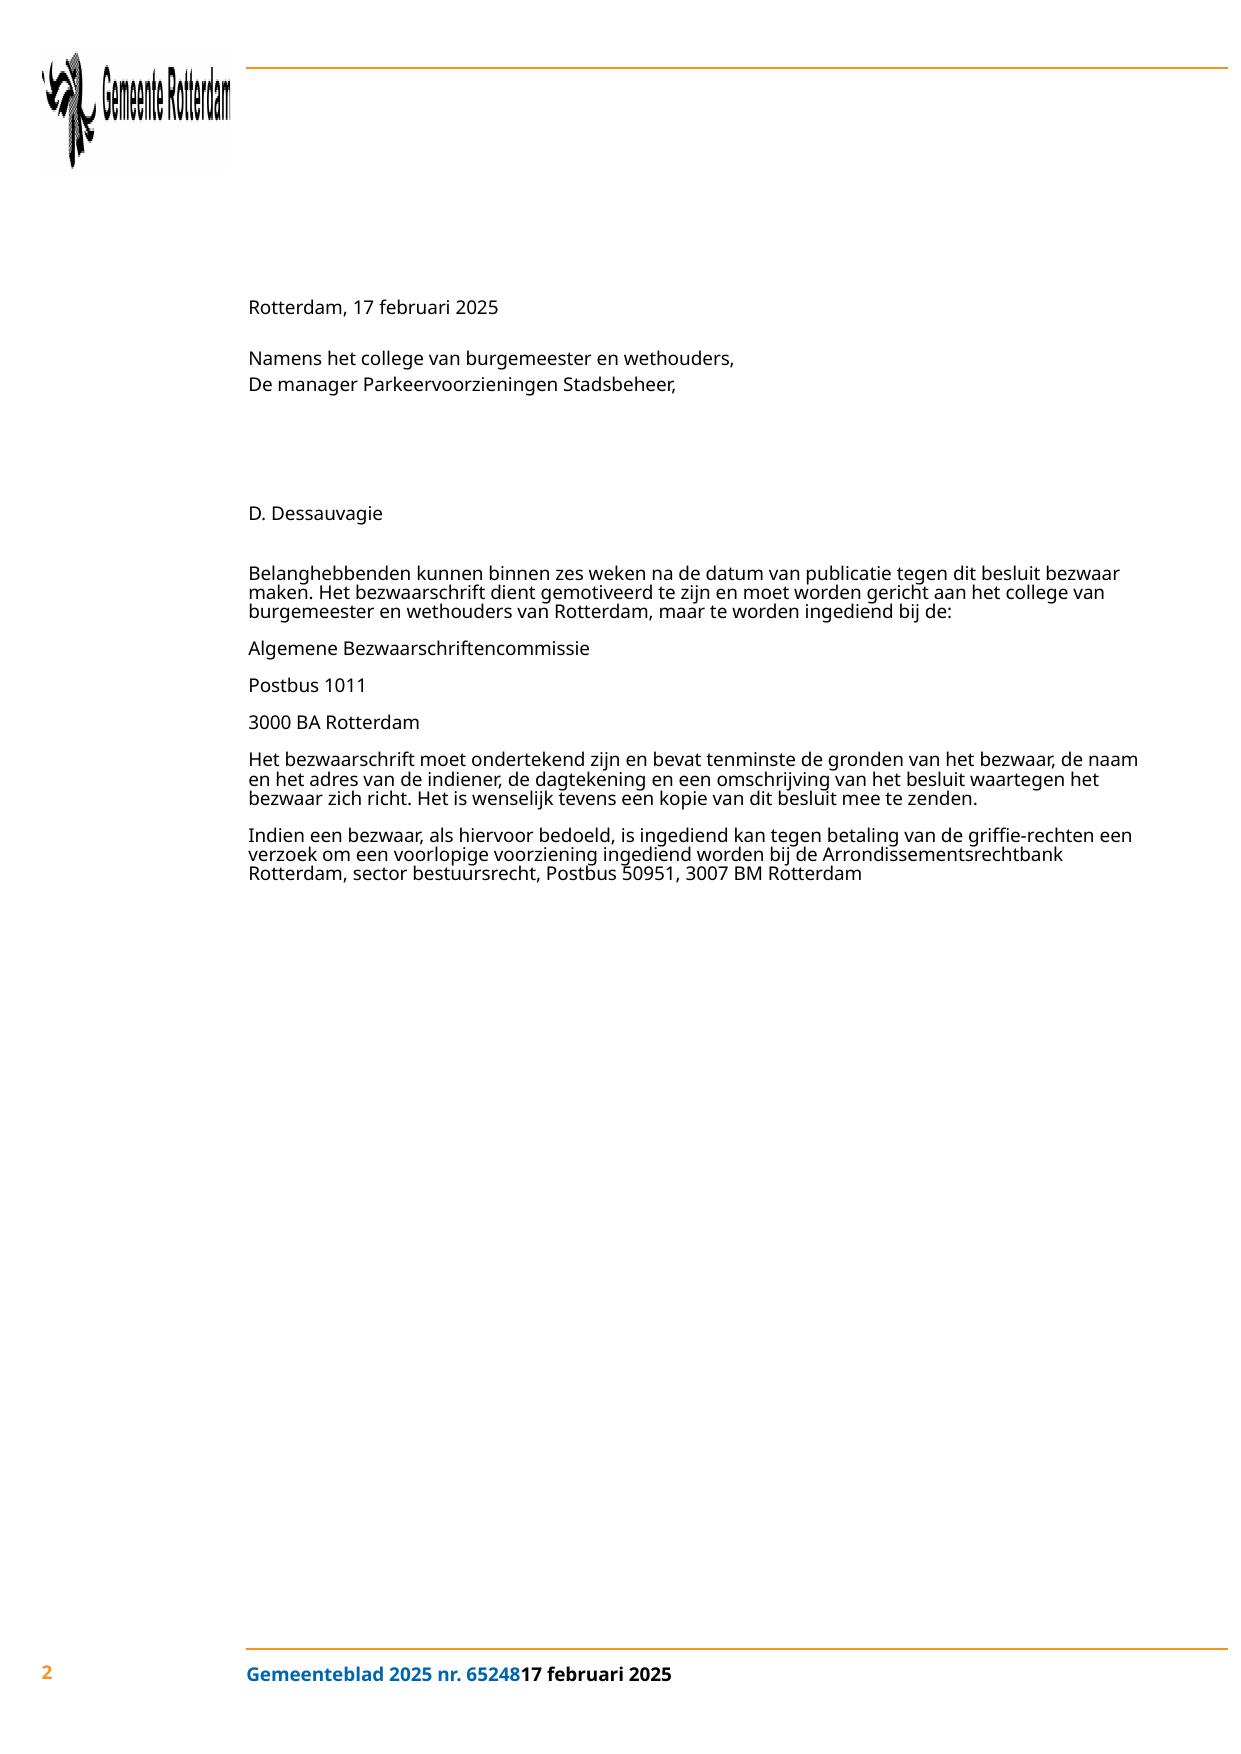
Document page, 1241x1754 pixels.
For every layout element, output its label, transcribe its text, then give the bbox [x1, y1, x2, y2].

text Postbus 1011 [248, 677, 1152, 697]
text Indien een bezwaar, als hiervoor bedoeld, is ingediend kan tegen betaling van de griffie-rechten een verzoek om een voorlopige voorziening ingediend worden bij de Arrondissementsrechtbank Rotterdam, sector bestuursrecht, Postbus 50951, 3007 BM Rotterdam [248, 827, 1152, 884]
text 3000 BA Rotterdam [248, 714, 1152, 733]
text Het bezwaarschrift moet ondertekend zijn en bevat tenminste de gronden van het bezwaar, de naam en het adres van de indiener, de dagtekening en een omschrijving van het besluit waartegen het bezwaar zich richt. Het is wenselijk tevens een kopie van dit besluit mee te zenden. [248, 751, 1152, 809]
text Namens het college van burgemeester en wethouders, [248, 345, 1152, 371]
text Belanghebbenden kunnen binnen zes weken na de datum van publicatie tegen dit besluit bezwaar maken. Het bezwaarschrift dient gemotiveerd te zijn en moet worden gericht aan het college van burgemeester en wethouders van Rotterdam, maar te worden ingediend bij de: [248, 565, 1152, 623]
picture [41, 47, 231, 172]
text Rotterdam, 17 februari 2025 [248, 294, 1152, 319]
text Algemene Bezwaarschriftencommissie [248, 640, 1152, 659]
text De manager Parkeervoorzieningen Stadsbeheer, [248, 371, 1152, 397]
text D. Dessauvagie [248, 500, 1152, 525]
